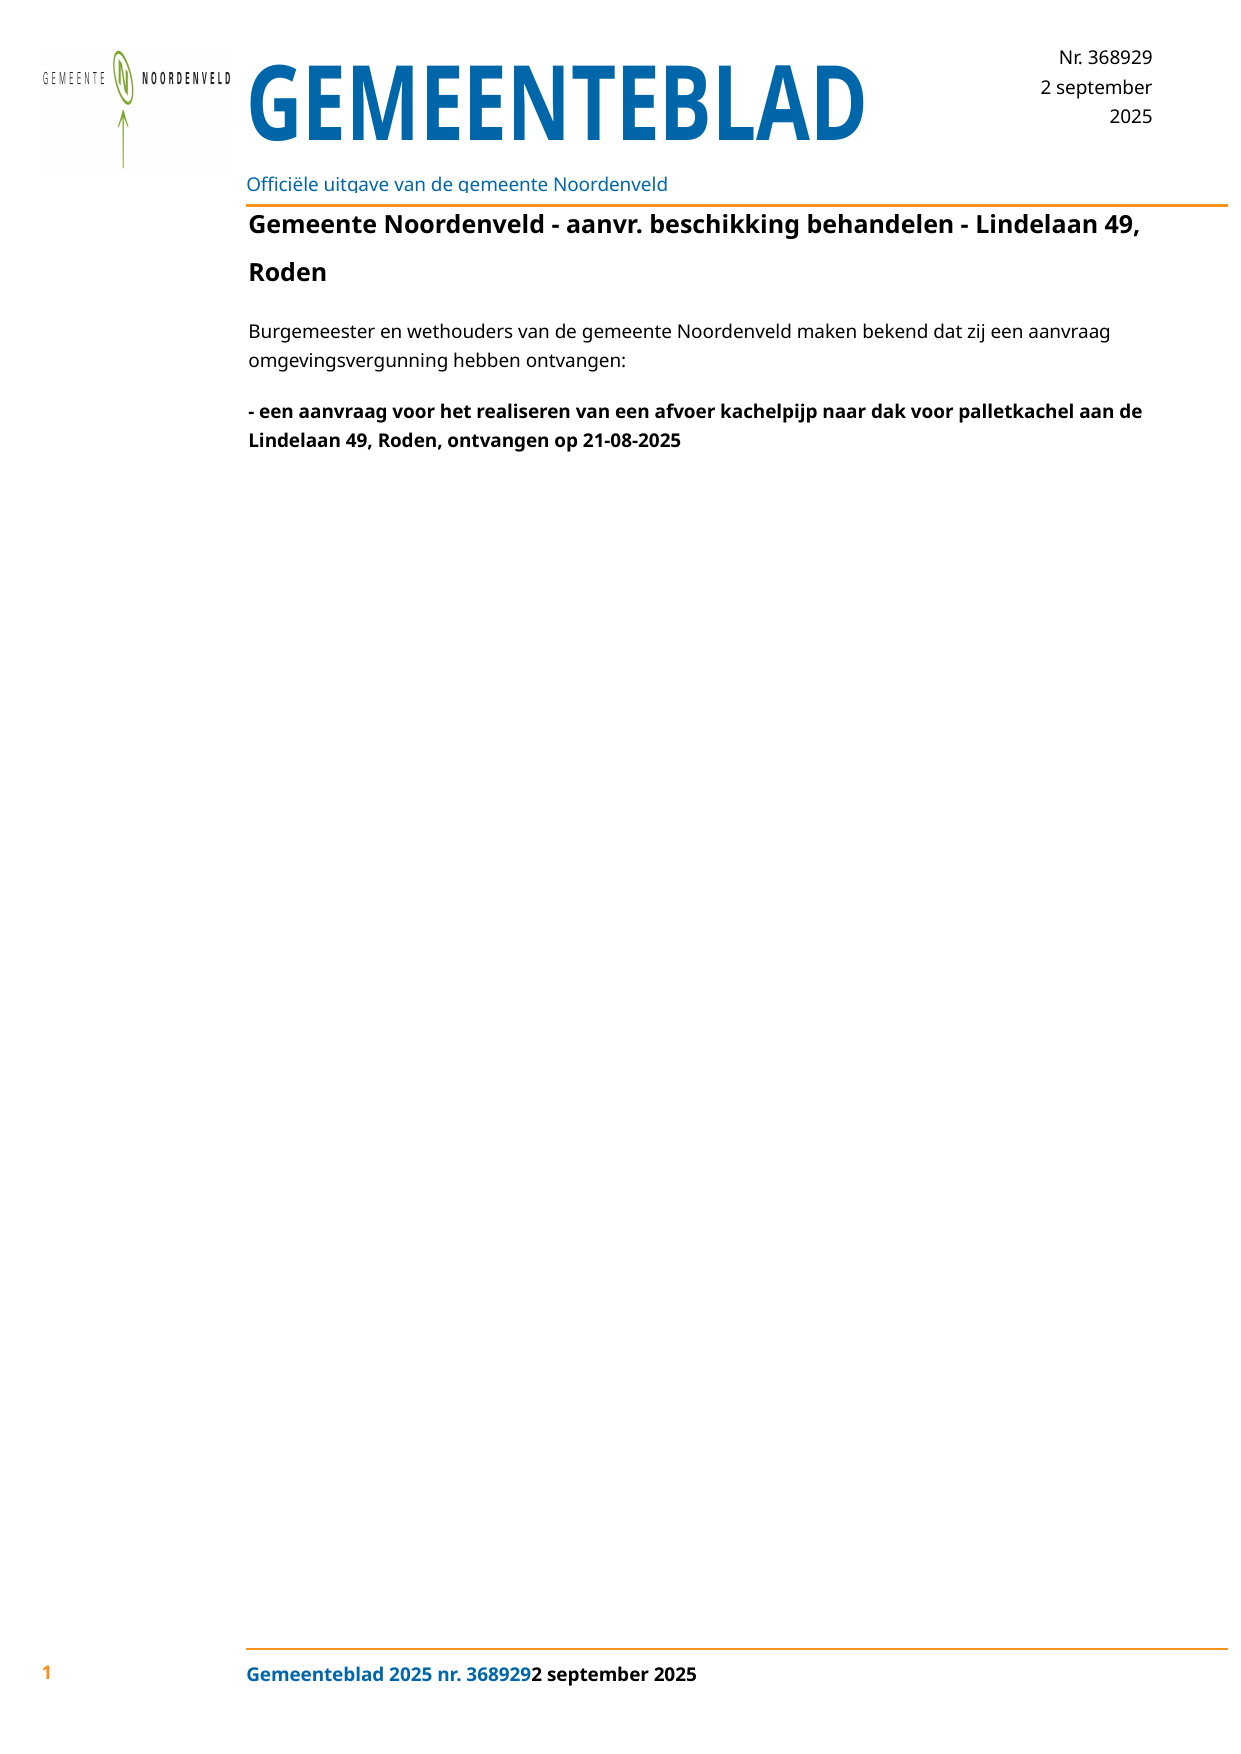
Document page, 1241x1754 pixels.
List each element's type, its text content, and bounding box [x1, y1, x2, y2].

picture [41, 47, 231, 172]
text Gemeente Noordenveld - aanvr. beschikking behandelen - Lindelaan 49, Roden [248, 207, 1152, 288]
text Burgemeester en wethouders van de gemeente Noordenveld maken bekend dat zij een aanvraag omgevingsvergunning hebben ontvangen: [248, 318, 1152, 373]
text - een aanvraag voor het realiseren van een afvoer kachelpijp naar dak voor palletkachel aan de Lindelaan 49, Roden, ontvangen op 21-08-2025 [248, 398, 1152, 453]
